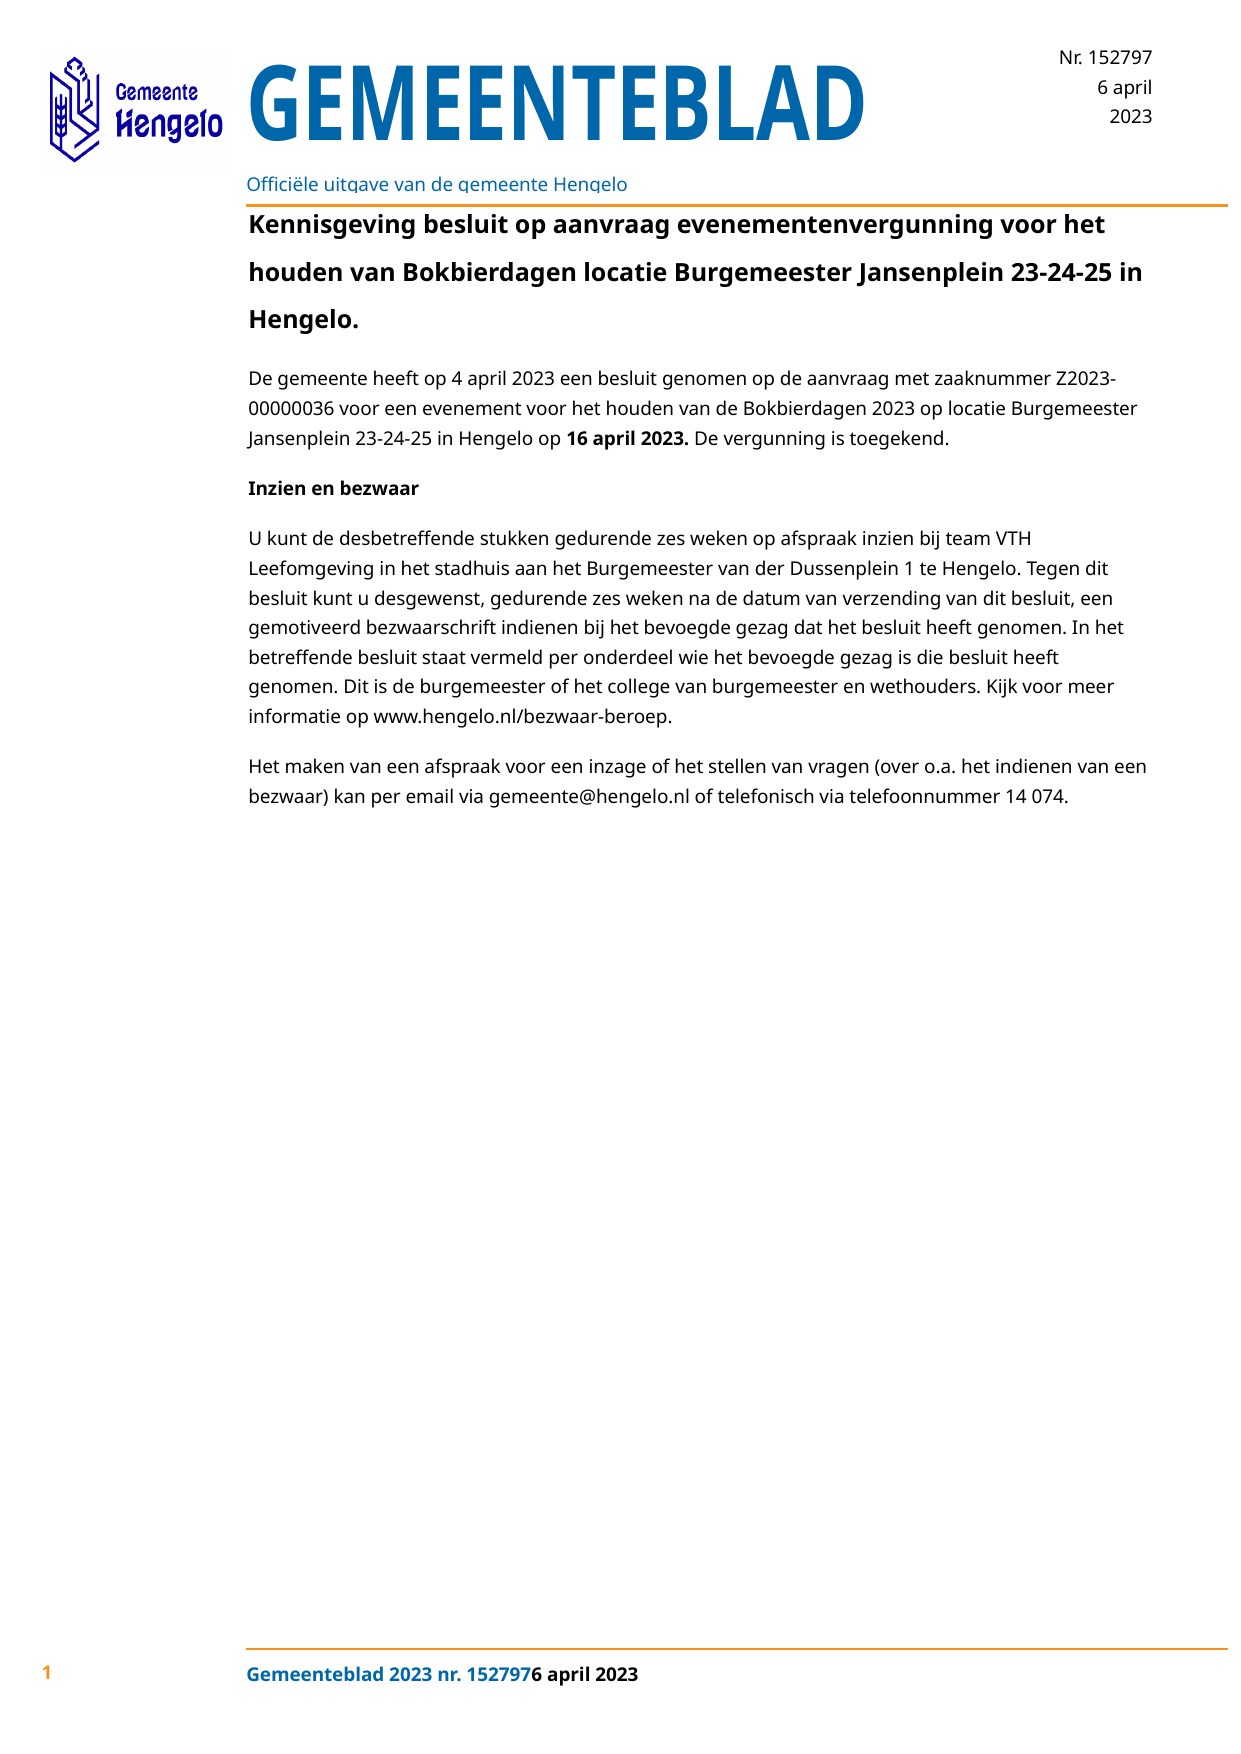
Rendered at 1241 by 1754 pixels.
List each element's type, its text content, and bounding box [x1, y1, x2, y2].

text De gemeente heeft op 4 april 2023 een besluit genomen op de aanvraag met zaaknummer Z2023-00000036 voor een evenement voor het houden van de Bokbierdagen 2023 op locatie Burgemeester Jansenplein 23-24-25 in Hengelo op 16 april 2023. De vergunning is toegekend. [248, 366, 1152, 450]
picture [41, 47, 231, 172]
text U kunt de desbetreffende stukken gedurende zes weken op afspraak inzien bij team VTH Leefomgeving in het stadhuis aan het Burgemeester van der Dussenplein 1 te Hengelo. Tegen dit besluit kunt u desgewenst, gedurende zes weken na de datum van verzending van dit besluit, een gemotiveerd bezwaarschrift indienen bij het bevoegde gezag dat het besluit heeft genomen. In het betreffende besluit staat vermeld per onderdeel wie het bevoegde gezag is die besluit heeft genomen. Dit is de burgemeester of het college van burgemeester en wethouders. Kijk voor meer informatie op www.hengelo.nl/bezwaar-beroep. [248, 526, 1152, 729]
text Kennisgeving besluit op aanvraag evenementenvergunning voor het houden van Bokbierdagen locatie Burgemeester Jansenplein 23-24-25 in Hengelo. [248, 207, 1152, 336]
text Het maken van een afspraak voor een inzage of het stellen van vragen (over o.a. het indienen van een bezwaar) kan per email via gemeente@hengelo.nl of telefonisch via telefoonnummer 14 074. [248, 753, 1152, 809]
text Inzien en bezwaar [248, 475, 1152, 501]
